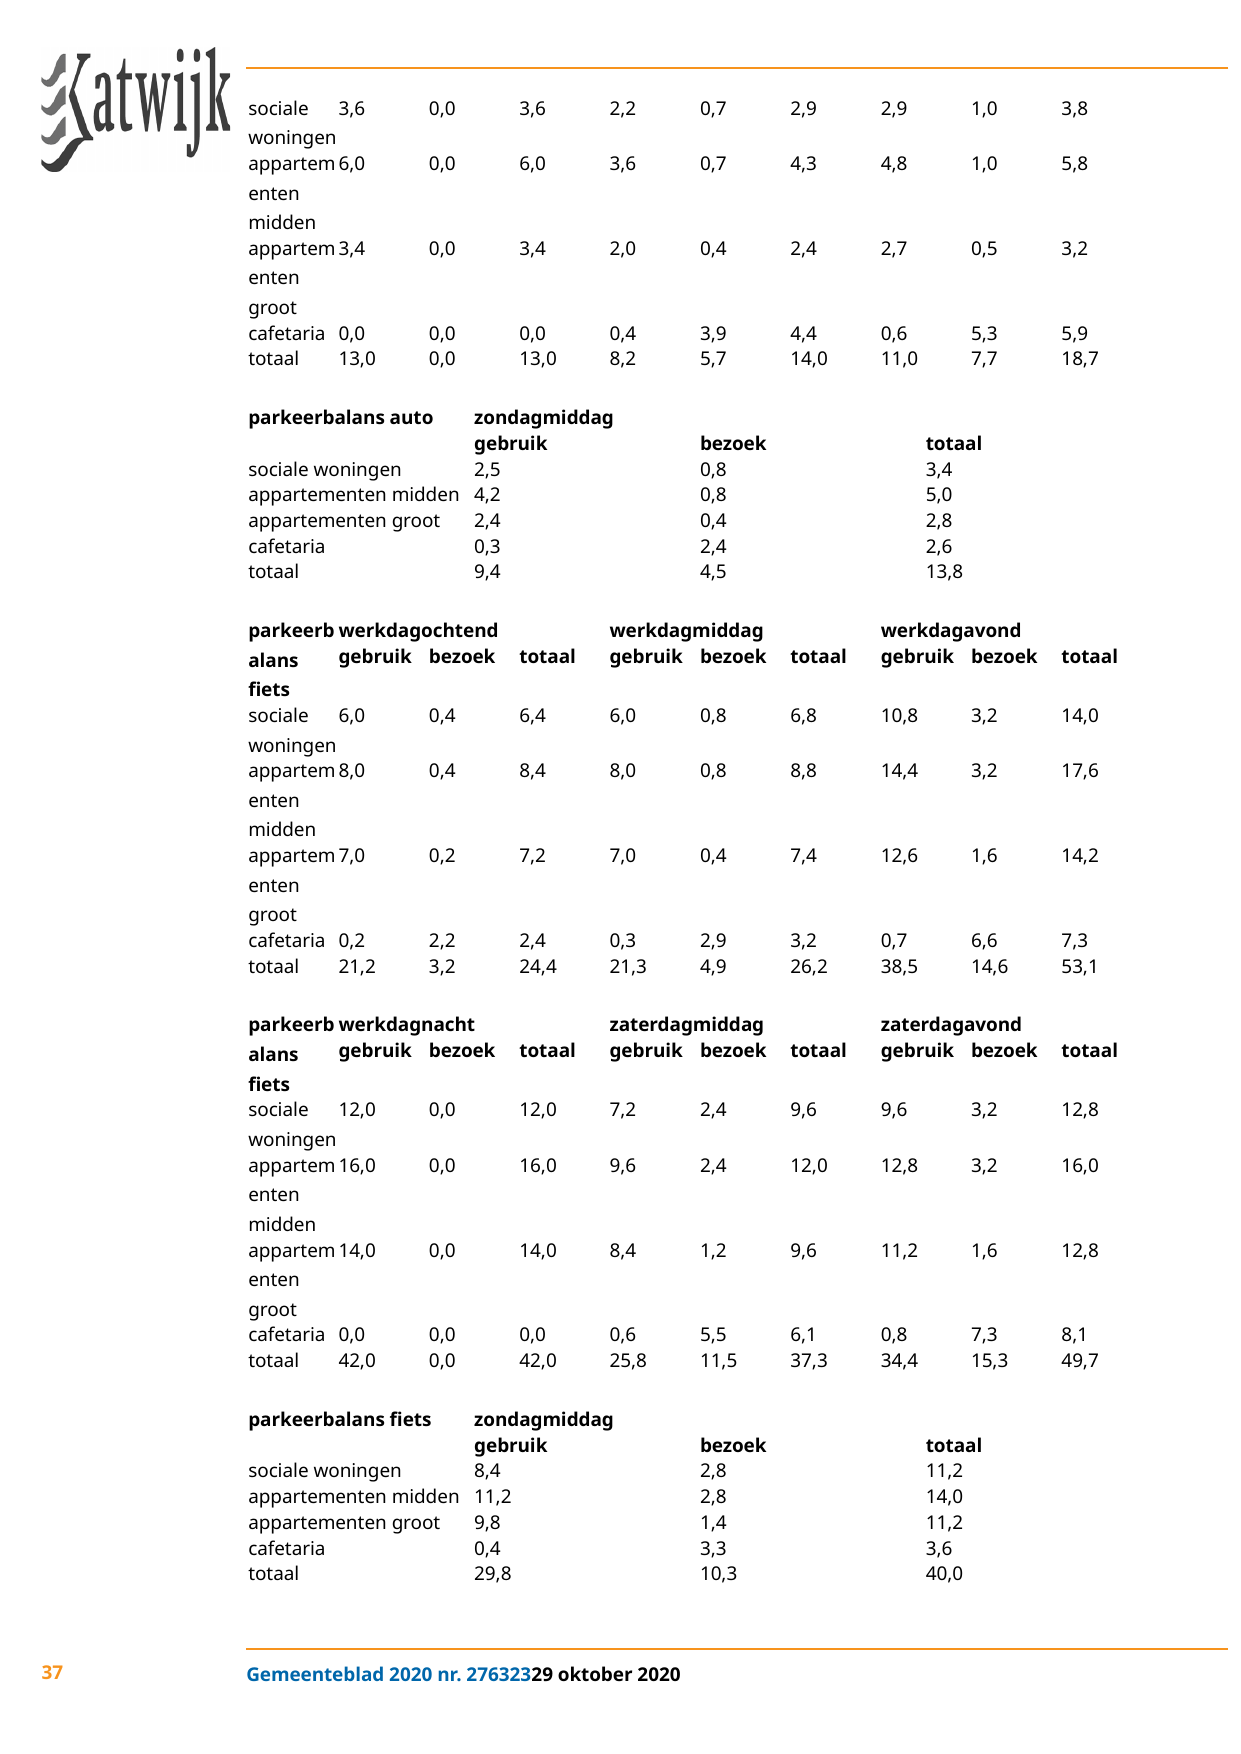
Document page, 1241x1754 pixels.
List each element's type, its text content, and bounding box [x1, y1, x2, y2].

table_cell 53,1 [1061, 953, 1152, 979]
table_cell 0,0 [429, 1322, 519, 1347]
table_cell gebruik [338, 643, 429, 702]
table_cell 14,0 [338, 1237, 429, 1322]
table_cell gebruik [609, 643, 700, 702]
table_cell 6,0 [609, 702, 700, 757]
table_cell appartementen midden [248, 150, 338, 235]
table_cell 9,6 [881, 1097, 971, 1152]
table_cell 16,0 [338, 1152, 429, 1237]
table_cell 2,9 [790, 95, 881, 150]
table_cell 2,4 [519, 927, 609, 953]
table_cell 0,8 [700, 702, 790, 757]
table_cell 0,4 [429, 758, 519, 842]
table_cell 4,8 [881, 150, 971, 235]
table_cell gebruik [474, 1432, 700, 1457]
table_cell 0,6 [881, 320, 971, 346]
table_cell 5,0 [926, 481, 1152, 507]
table_cell 12,0 [790, 1152, 881, 1237]
table_cell appartementen groot [248, 1237, 338, 1322]
table_cell 2,9 [700, 927, 790, 953]
table_cell 0,0 [519, 1322, 609, 1347]
table_cell totaal [248, 1348, 338, 1373]
table_header zondagmiddag [474, 404, 1152, 430]
table_cell appartementen midden [248, 1152, 338, 1237]
table_cell appartementen midden [248, 481, 474, 507]
table_cell 12,6 [881, 843, 971, 927]
table_cell 8,1 [1061, 1322, 1152, 1347]
table_cell 3,8 [1061, 95, 1152, 150]
table_cell 2,9 [881, 95, 971, 150]
table_cell 9,6 [790, 1237, 881, 1322]
table_cell 5,7 [700, 346, 790, 371]
table_cell 16,0 [1061, 1152, 1152, 1237]
table_cell 6,0 [338, 150, 429, 235]
table_cell 9,8 [474, 1509, 700, 1535]
table_cell appartementen groot [248, 507, 474, 533]
table_cell 14,0 [1061, 702, 1152, 757]
table_cell 2,4 [790, 235, 881, 320]
table_cell 0,3 [609, 927, 700, 953]
table_cell 0,3 [474, 533, 700, 559]
table_cell 0,4 [609, 320, 700, 346]
table_cell totaal [248, 346, 338, 371]
table_cell 7,7 [971, 346, 1061, 371]
table_cell 10,8 [881, 702, 971, 757]
table_cell 11,2 [881, 1237, 971, 1322]
table_cell appartementen groot [248, 1509, 474, 1535]
table_cell cafetaria [248, 1535, 474, 1560]
table_cell bezoek [971, 1038, 1061, 1097]
table_header parkeerbalans fiets [248, 617, 338, 702]
table_cell 0,8 [700, 481, 926, 507]
table_cell 2,2 [609, 95, 700, 150]
table_cell 0,0 [429, 1152, 519, 1237]
table_cell 3,9 [700, 320, 790, 346]
table_cell 11,2 [474, 1483, 700, 1509]
table_cell 3,4 [338, 235, 429, 320]
table_cell 0,8 [700, 456, 926, 481]
table_cell 5,5 [700, 1322, 790, 1347]
table_cell totaal [248, 1560, 474, 1586]
table_cell 2,4 [700, 533, 926, 559]
table_cell gebruik [338, 1038, 429, 1097]
table_cell 8,4 [474, 1458, 700, 1483]
table_cell 0,7 [700, 95, 790, 150]
table_cell 2,0 [609, 235, 700, 320]
table_cell gebruik [881, 1038, 971, 1097]
table_cell 2,7 [881, 235, 971, 320]
table_cell 14,0 [790, 346, 881, 371]
table_header parkeerbalans fiets [248, 1012, 338, 1097]
table_header werkdagavond [881, 617, 1152, 643]
table_cell 9,6 [790, 1097, 881, 1152]
table_cell 3,2 [790, 927, 881, 953]
table_cell 0,0 [429, 1237, 519, 1322]
table_cell 4,9 [700, 953, 790, 979]
table_cell 0,7 [881, 927, 971, 953]
table_cell 3,6 [609, 150, 700, 235]
table_cell 24,4 [519, 953, 609, 979]
table_cell 0,7 [700, 150, 790, 235]
table_cell 1,0 [971, 150, 1061, 235]
table_cell cafetaria [248, 320, 338, 346]
table_cell 0,0 [429, 320, 519, 346]
table_cell 17,6 [1061, 758, 1152, 842]
table_cell 3,2 [971, 1097, 1061, 1152]
table_cell 9,4 [474, 559, 700, 584]
table_cell 3,2 [429, 953, 519, 979]
table_cell sociale woningen [248, 456, 474, 481]
table_cell sociale woningen [248, 702, 338, 757]
table_cell bezoek [429, 643, 519, 702]
table_cell 0,0 [519, 320, 609, 346]
table_cell totaal [248, 953, 338, 979]
table_cell 11,5 [700, 1348, 790, 1373]
table_cell 8,8 [790, 758, 881, 842]
table_header werkdagnacht [338, 1012, 609, 1037]
table_cell cafetaria [248, 1322, 338, 1347]
table_cell 3,4 [519, 235, 609, 320]
table_cell 21,2 [338, 953, 429, 979]
table_cell 6,4 [519, 702, 609, 757]
table_header parkeerbalans auto [248, 404, 474, 456]
table_cell 11,0 [881, 346, 971, 371]
table_cell 3,2 [1061, 235, 1152, 320]
table_cell 11,2 [926, 1509, 1152, 1535]
table_cell 18,7 [1061, 346, 1152, 371]
table_cell 0,0 [429, 1097, 519, 1152]
table_cell gebruik [881, 643, 971, 702]
table_cell 3,2 [971, 702, 1061, 757]
table_cell 14,0 [926, 1483, 1152, 1509]
table_cell bezoek [971, 643, 1061, 702]
table_cell 12,8 [1061, 1237, 1152, 1322]
table_cell totaal [1061, 1038, 1152, 1097]
table_header zondagmiddag [474, 1406, 1152, 1432]
table_cell 3,6 [926, 1535, 1152, 1560]
table_cell appartementen groot [248, 843, 338, 927]
table_cell 7,3 [971, 1322, 1061, 1347]
table_cell 8,0 [338, 758, 429, 842]
table_cell totaal [248, 559, 474, 584]
table_cell 0,4 [700, 843, 790, 927]
table_cell 25,8 [609, 1348, 700, 1373]
table_cell 5,9 [1061, 320, 1152, 346]
table_header parkeerbalans fiets [248, 1406, 474, 1457]
table_cell 8,0 [609, 758, 700, 842]
table_cell 7,2 [609, 1097, 700, 1152]
table_cell 11,2 [926, 1458, 1152, 1483]
table_cell 13,0 [519, 346, 609, 371]
table_cell cafetaria [248, 533, 474, 559]
table_cell 2,2 [429, 927, 519, 953]
table_cell 0,6 [609, 1322, 700, 1347]
table_cell 13,0 [338, 346, 429, 371]
table_cell 6,1 [790, 1322, 881, 1347]
table_cell 0,2 [338, 927, 429, 953]
table_cell 14,6 [971, 953, 1061, 979]
table_cell 0,0 [429, 150, 519, 235]
table_cell 2,8 [926, 507, 1152, 533]
table_cell 2,8 [700, 1483, 926, 1509]
table_cell appartementen midden [248, 758, 338, 842]
table_header werkdagmiddag [609, 617, 881, 643]
table_cell 9,6 [609, 1152, 700, 1237]
table_cell 3,6 [338, 95, 429, 150]
table_cell 29,8 [474, 1560, 700, 1586]
table_cell 0,8 [700, 758, 790, 842]
table_cell appartementen groot [248, 235, 338, 320]
table_header werkdagochtend [338, 617, 609, 643]
table_cell 0,0 [429, 95, 519, 150]
table_cell 6,0 [338, 702, 429, 757]
table_cell 7,0 [338, 843, 429, 927]
table_cell 12,8 [1061, 1097, 1152, 1152]
table_cell 21,3 [609, 953, 700, 979]
table_cell 12,8 [881, 1152, 971, 1237]
table_cell 12,0 [519, 1097, 609, 1152]
table_cell 16,0 [519, 1152, 609, 1237]
table_cell 7,0 [609, 843, 700, 927]
table_cell sociale woningen [248, 1458, 474, 1483]
table_cell 0,4 [700, 507, 926, 533]
table_cell 0,8 [881, 1322, 971, 1347]
table_cell 2,6 [926, 533, 1152, 559]
table_cell 1,6 [971, 843, 1061, 927]
table_cell 4,3 [790, 150, 881, 235]
table_cell bezoek [700, 430, 926, 456]
table_cell 3,6 [519, 95, 609, 150]
table_cell 14,2 [1061, 843, 1152, 927]
table_cell 5,8 [1061, 150, 1152, 235]
table_cell 4,5 [700, 559, 926, 584]
table_cell 40,0 [926, 1560, 1152, 1586]
table_cell 0,4 [474, 1535, 700, 1560]
table_cell totaal [519, 643, 609, 702]
table_cell appartementen midden [248, 1483, 474, 1509]
table_cell 1,2 [700, 1237, 790, 1322]
table_cell 0,2 [429, 843, 519, 927]
table_cell 2,4 [474, 507, 700, 533]
table_cell 42,0 [519, 1348, 609, 1373]
table_cell 49,7 [1061, 1348, 1152, 1373]
table_cell 6,0 [519, 150, 609, 235]
table_cell cafetaria [248, 927, 338, 953]
table_cell 3,3 [700, 1535, 926, 1560]
table_cell 2,4 [700, 1152, 790, 1237]
table_cell 4,4 [790, 320, 881, 346]
table_cell 7,2 [519, 843, 609, 927]
table_cell 38,5 [881, 953, 971, 979]
table_cell 1,6 [971, 1237, 1061, 1322]
table_cell bezoek [429, 1038, 519, 1097]
table_cell bezoek [700, 1432, 926, 1457]
table_cell 3,2 [971, 758, 1061, 842]
table_cell 1,0 [971, 95, 1061, 150]
table_cell 1,4 [700, 1509, 926, 1535]
table_cell 34,4 [881, 1348, 971, 1373]
table_cell totaal [1061, 643, 1152, 702]
table_cell 7,4 [790, 843, 881, 927]
table_header zaterdagmiddag [609, 1012, 881, 1037]
table_cell 10,3 [700, 1560, 926, 1586]
table_cell sociale woningen [248, 95, 338, 150]
table_cell 2,5 [474, 456, 700, 481]
table_cell 15,3 [971, 1348, 1061, 1373]
table_cell 7,3 [1061, 927, 1152, 953]
table_cell 8,4 [519, 758, 609, 842]
table_cell 0,0 [429, 1348, 519, 1373]
table_cell 5,3 [971, 320, 1061, 346]
table_cell 3,4 [926, 456, 1152, 481]
table_cell 12,0 [338, 1097, 429, 1152]
table_cell totaal [926, 430, 1152, 456]
table_cell 8,2 [609, 346, 700, 371]
table_cell totaal [926, 1432, 1152, 1457]
table_cell 3,2 [971, 1152, 1061, 1237]
picture [41, 47, 231, 172]
table_header zaterdagavond [881, 1012, 1152, 1037]
table_cell 6,8 [790, 702, 881, 757]
table_cell 2,4 [700, 1097, 790, 1152]
table_cell 0,5 [971, 235, 1061, 320]
table_cell 37,3 [790, 1348, 881, 1373]
table_cell 26,2 [790, 953, 881, 979]
table_cell 8,4 [609, 1237, 700, 1322]
table_cell 2,8 [700, 1458, 926, 1483]
table_cell 14,4 [881, 758, 971, 842]
table_cell 14,0 [519, 1237, 609, 1322]
table_cell 0,4 [429, 702, 519, 757]
table_cell 42,0 [338, 1348, 429, 1373]
table_cell 0,0 [338, 320, 429, 346]
table_cell gebruik [609, 1038, 700, 1097]
table_cell bezoek [700, 643, 790, 702]
table_cell 0,4 [700, 235, 790, 320]
table_cell 0,0 [429, 346, 519, 371]
table_cell totaal [790, 1038, 881, 1097]
table_cell 4,2 [474, 481, 700, 507]
table_cell 0,0 [338, 1322, 429, 1347]
table_cell 0,0 [429, 235, 519, 320]
table_cell totaal [519, 1038, 609, 1097]
table_cell 13,8 [926, 559, 1152, 584]
table_cell gebruik [474, 430, 700, 456]
table_cell totaal [790, 643, 881, 702]
table_cell bezoek [700, 1038, 790, 1097]
table_cell 6,6 [971, 927, 1061, 953]
table_cell sociale woningen [248, 1097, 338, 1152]
